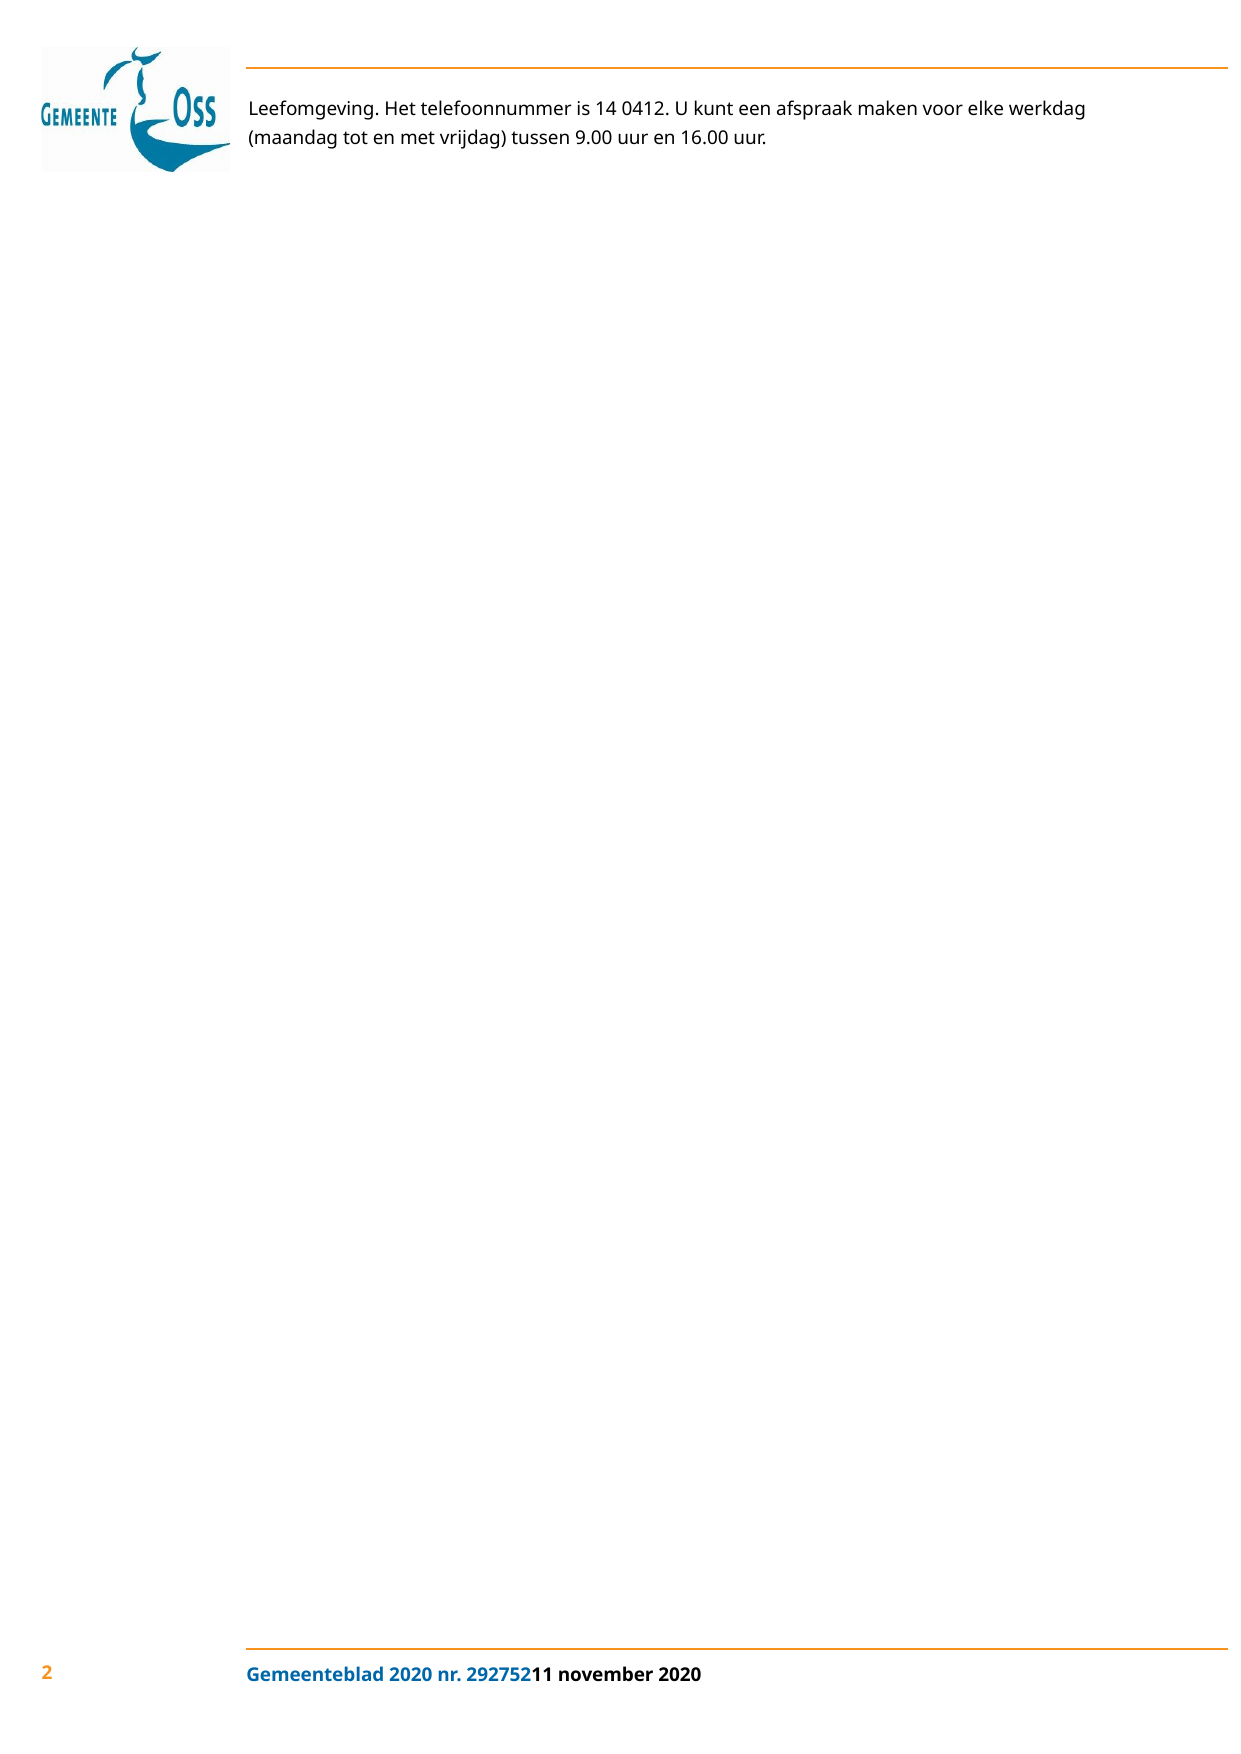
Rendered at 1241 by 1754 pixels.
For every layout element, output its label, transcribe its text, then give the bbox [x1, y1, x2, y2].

picture [41, 47, 231, 172]
text Leefomgeving. Het telefoonnummer is 14 0412. U kunt een afspraak maken voor elke werkdag (maandag tot en met vrijdag) tussen 9.00 uur en 16.00 uur. [248, 95, 1152, 150]
